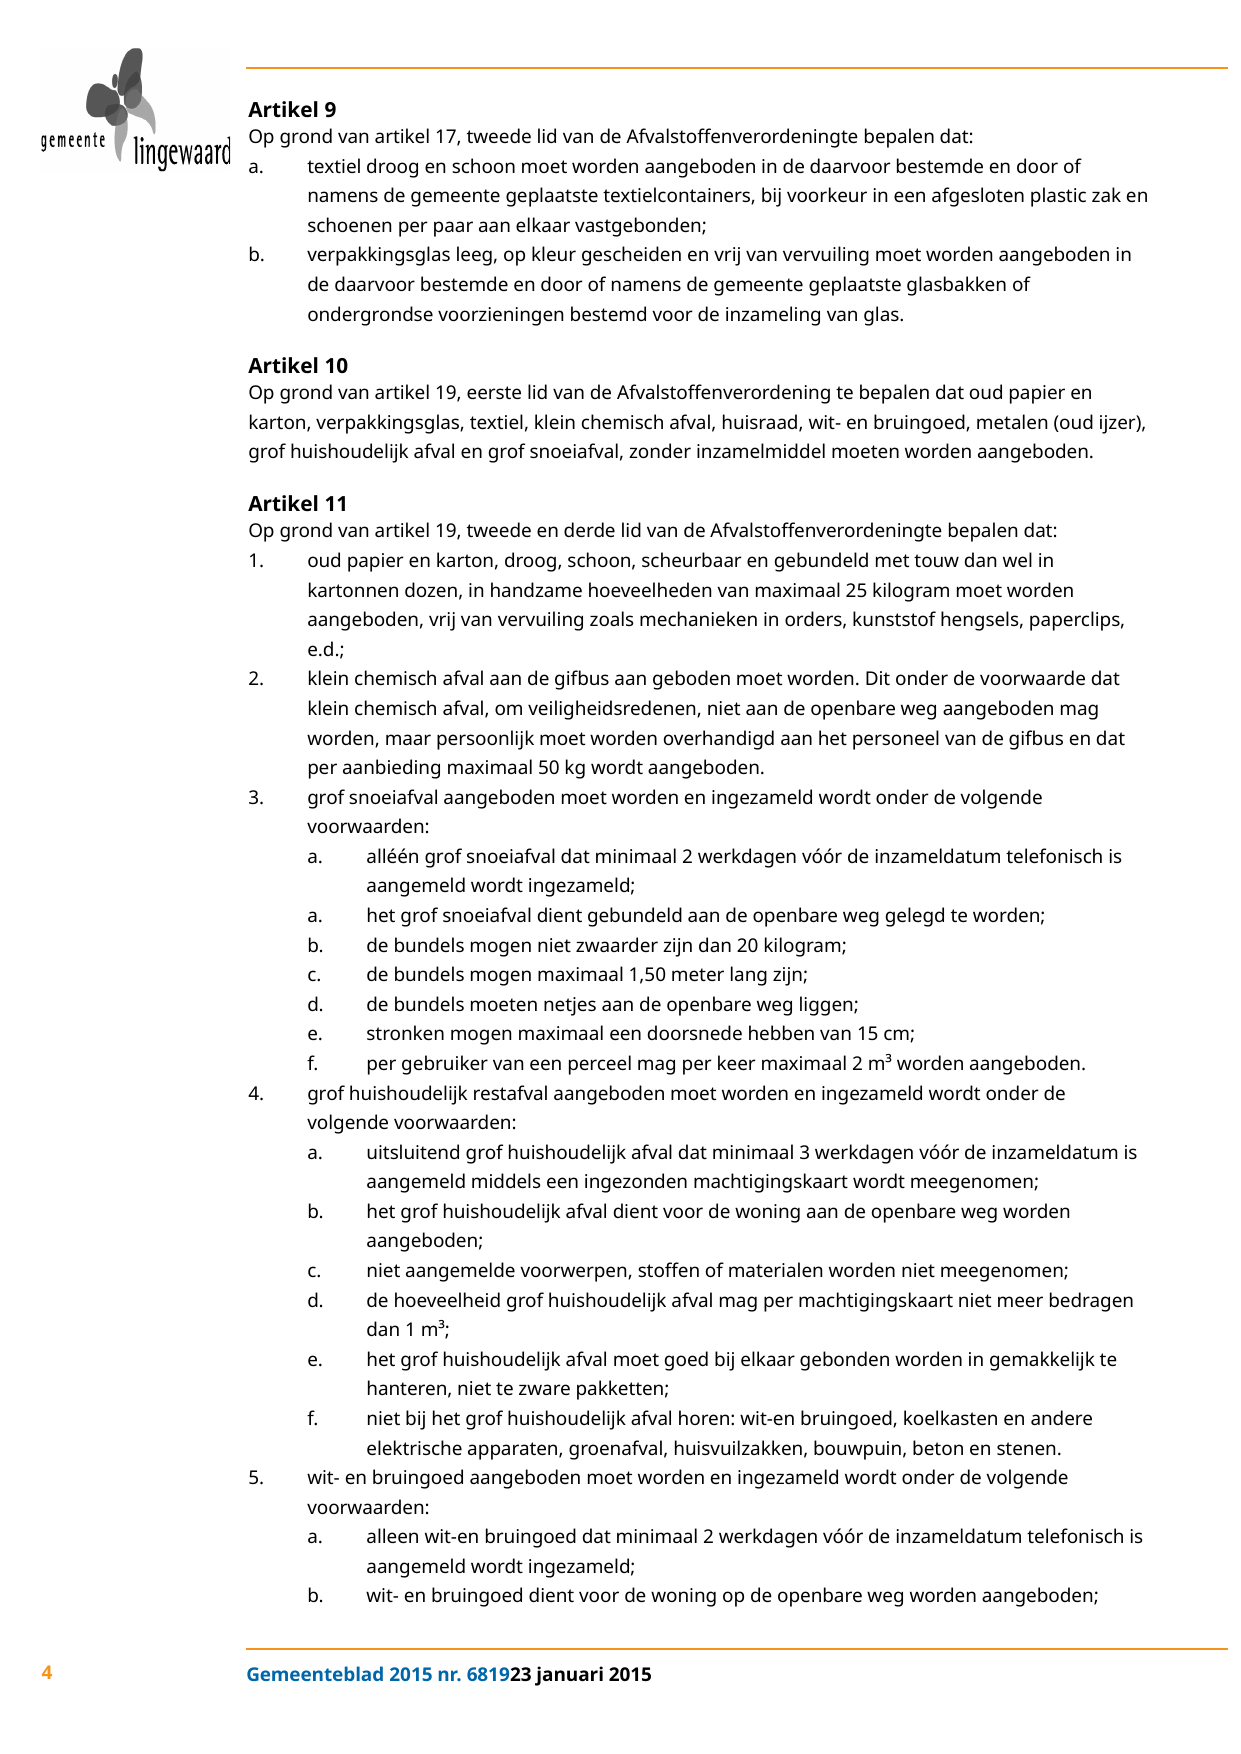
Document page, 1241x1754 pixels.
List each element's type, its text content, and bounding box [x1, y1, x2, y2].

list alleen wit-en bruingoed dat minimaal 2 werkdagen vóór de inzameldatum telefonisch is [307, 1523, 1152, 1549]
list textiel droog en schoon moet worden aangeboden in de daarvoor bestemde en door of namens de gemeente geplaatste textielcontainers, bij voorkeur in een afgesloten plastic zak en schoenen per paar aan elkaar vastgebonden; [248, 153, 1152, 238]
text Op grond van artikel 17, tweede lid van de Afvalstoffenverordeningte bepalen dat: [248, 123, 1152, 149]
list verpakkingsglas leeg, op kleur gescheiden en vrij van vervuiling moet worden aangeboden in de daarvoor bestemde en door of namens de gemeente geplaatste glasbakken of ondergrondse voorzieningen bestemd voor de inzameling van glas. [248, 242, 1152, 326]
text Op grond van artikel 19, eerste lid van de Afvalstoffenverordening te bepalen dat oud papier en karton, verpakkingsglas, textiel, klein chemisch afval, huisraad, wit- en bruingoed, metalen (oud ijzer), grof huishoudelijk afval en grof snoeiafval, zonder inzamelmiddel moeten worden aangeboden. [248, 379, 1152, 464]
list de hoeveelheid grof huishoudelijk afval mag per machtigingskaart niet meer bedragen dan 1 m³; [307, 1287, 1152, 1342]
list uitsluitend grof huishoudelijk afval dat minimaal 3 werkdagen vóór de inzameldatum is aangemeld middels een ingezonden machtigingskaart wordt meegenomen; [307, 1139, 1152, 1194]
list grof snoeiafval aangeboden moet worden en ingezameld wordt onder de volgende voorwaarden: [248, 784, 1152, 839]
list alléén grof snoeiafval dat minimaal 2 werkdagen vóór de inzameldatum telefonisch is aangemeld wordt ingezameld; [307, 843, 1152, 898]
list wit- en bruingoed aangeboden moet worden en ingezameld wordt onder de volgende [248, 1464, 1152, 1490]
picture [41, 47, 231, 172]
list het grof huishoudelijk afval dient voor de woning aan de openbare weg worden aangeboden; [307, 1198, 1152, 1253]
list stronken mogen maximaal een doorsnede hebben van 15 cm; [307, 1021, 1152, 1046]
list het grof huishoudelijk afval moet goed bij elkaar gebonden worden in gemakkelijk te hanteren, niet te zware pakketten; [307, 1346, 1152, 1401]
list wit- en bruingoed dient voor de woning op de openbare weg worden aangeboden; [307, 1583, 1152, 1608]
list het grof snoeiafval dient gebundeld aan de openbare weg gelegd te worden; [307, 902, 1152, 928]
list de bundels moeten netjes aan de openbare weg liggen; [307, 991, 1152, 1017]
list per gebruiker van een perceel mag per keer maximaal 2 m³ worden aangeboden. [307, 1050, 1152, 1076]
text Artikel 10 [248, 351, 1152, 379]
list klein chemisch afval aan de gifbus aan geboden moet worden. Dit onder de voorwaarde dat klein chemisch afval, om veiligheidsredenen, niet aan de openbare weg aangeboden mag worden, maar persoonlijk moet worden overhandigd aan het personeel van de gifbus en dat per aanbieding maximaal 50 kg wordt aangeboden. [248, 666, 1152, 780]
text Artikel 9 [248, 95, 1152, 123]
text Artikel 11 [248, 489, 1152, 518]
list niet bij het grof huishoudelijk afval horen: wit-en bruingoed, koelkasten en andere elektrische apparaten, groenafval, huisvuilzakken, bouwpuin, beton en stenen. [307, 1405, 1152, 1460]
text Op grond van artikel 19, tweede en derde lid van de Afvalstoffenverordeningte bepalen dat: [248, 518, 1152, 543]
list voorwaarden: [248, 1494, 1152, 1519]
list aangemeld wordt ingezameld; [307, 1553, 1152, 1579]
list grof huishoudelijk restafval aangeboden moet worden en ingezameld wordt onder de volgende voorwaarden: [248, 1080, 1152, 1135]
list de bundels mogen niet zwaarder zijn dan 20 kilogram; [307, 932, 1152, 957]
list oud papier en karton, droog, schoon, scheurbaar en gebundeld met touw dan wel in kartonnen dozen, in handzame hoeveelheden van maximaal 25 kilogram moet worden aangeboden, vrij van vervuiling zoals mechanieken in orders, kunststof hengsels, paperclips, e.d.; [248, 547, 1152, 662]
list de bundels mogen maximaal 1,50 meter lang zijn; [307, 961, 1152, 987]
list niet aangemelde voorwerpen, stoffen of materialen worden niet meegenomen; [307, 1257, 1152, 1283]
